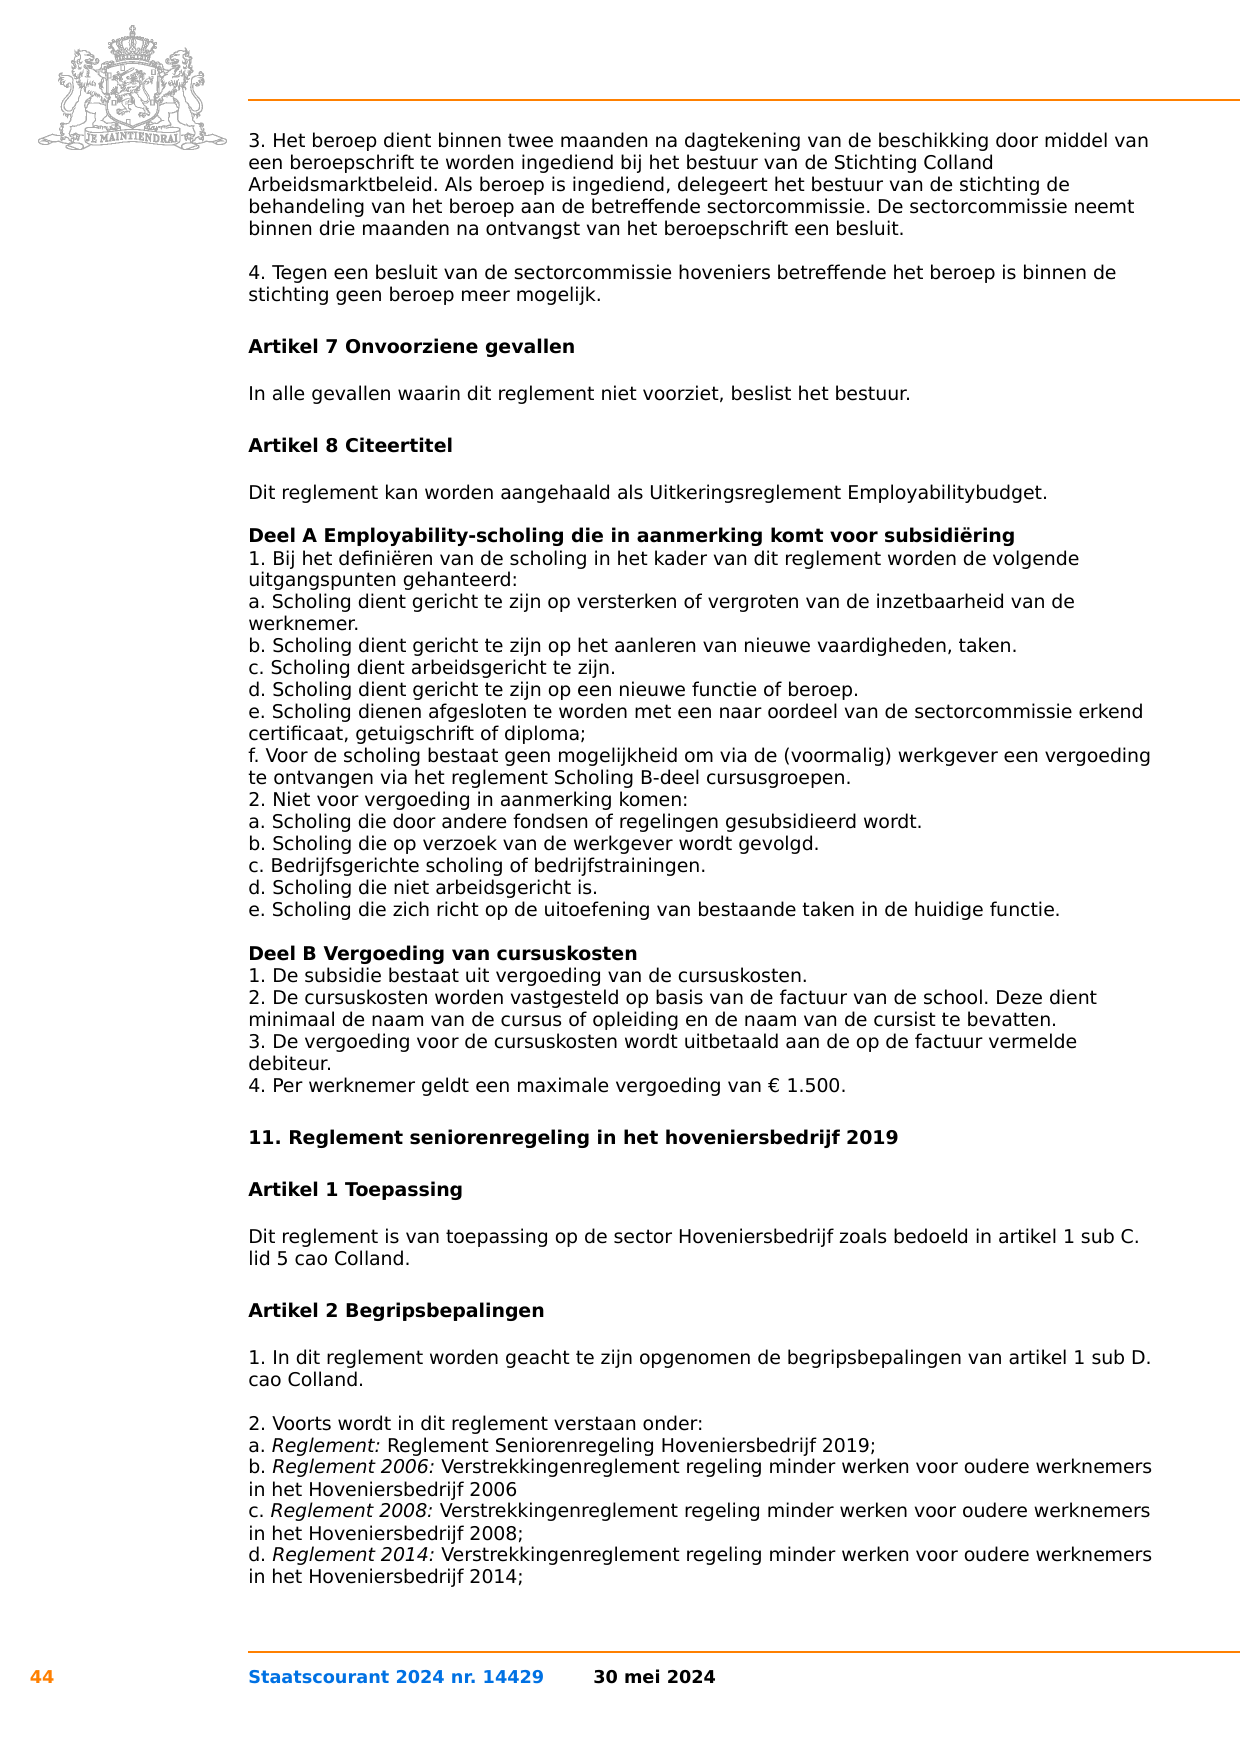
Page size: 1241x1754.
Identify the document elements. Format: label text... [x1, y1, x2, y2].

text 4. Tegen een besluit van de sectorcommissie hoveniers betreffende het beroep is binnen de stichting geen beroep meer mogelijk. [248, 262, 1163, 306]
text a. Reglement: Reglement Seniorenregeling Hoveniersbedrijf 2019; [248, 1434, 1163, 1456]
text 1. In dit reglement worden geacht te zijn opgenomen de begripsbepalingen van artikel 1 sub D. cao Colland. [248, 1347, 1163, 1391]
text Dit reglement is van toepassing op de sector Hoveniersbedrijf zoals bedoeld in artikel 1 sub C. lid 5 cao Colland. [248, 1226, 1163, 1270]
text 2. De cursuskosten worden vastgesteld op basis van de factuur van de school. Deze dient minimaal de naam van de cursus of opleiding en de naam van de cursist te bevatten. [248, 987, 1163, 1031]
picture [38, 25, 227, 150]
text e. Scholing dienen afgesloten te worden met een naar oordeel van de sectorcommissie erkend certificaat, getuigschrift of diploma; [248, 701, 1163, 745]
text b. Scholing die op verzoek van de werkgever wordt gevolgd. [248, 833, 1163, 855]
subtitle Artikel 7 Onvoorziene gevallen [248, 336, 1163, 358]
text b. Reglement 2006: Verstrekkingenreglement regeling minder werken voor oudere werknemers in het Hoveniersbedrijf 2006 [248, 1456, 1163, 1500]
text e. Scholing die zich richt op de uitoefening van bestaande taken in de huidige functie. [248, 899, 1163, 921]
text 3. Het beroep dient binnen twee maanden na dagtekening van de beschikking door middel van een beroepschrift te worden ingediend bij het bestuur van de Stichting Colland Arbeidsmarktbeleid. Als beroep is ingediend, delegeert het bestuur van de stichting de behandeling van het beroep aan de betreffende sectorcommissie. De sectorcommissie neemt binnen drie maanden na ontvangst van het beroepschrift een besluit. [248, 130, 1163, 240]
subtitle Deel B Vergoeding van cursuskosten [248, 943, 1163, 965]
text d. Reglement 2014: Verstrekkingenreglement regeling minder werken voor oudere werknemers in het Hoveniersbedrijf 2014; [248, 1544, 1163, 1588]
text 3. De vergoeding voor de cursuskosten wordt uitbetaald aan de op de factuur vermelde debiteur. [248, 1031, 1163, 1075]
text 4. Per werknemer geldt een maximale vergoeding van € 1.500. [248, 1075, 1163, 1097]
subtitle Artikel 2 Begripsbepalingen [248, 1300, 1163, 1322]
text b. Scholing dient gericht te zijn op het aanleren van nieuwe vaardigheden, taken. [248, 635, 1163, 657]
text d. Scholing die niet arbeidsgericht is. [248, 877, 1163, 899]
text d. Scholing dient gericht te zijn op een nieuwe functie of beroep. [248, 679, 1163, 701]
text a. Scholing dient gericht te zijn op versterken of vergroten van de inzetbaarheid van de werknemer. [248, 591, 1163, 635]
text f. Voor de scholing bestaat geen mogelijkheid om via de (voormalig) werkgever een vergoeding te ontvangen via het reglement Scholing B-deel cursusgroepen. [248, 745, 1163, 789]
subtitle Artikel 8 Citeertitel [248, 434, 1163, 457]
subtitle Artikel 1 Toepassing [248, 1179, 1163, 1201]
text 1. Bij het definiëren van de scholing in het kader van dit reglement worden de volgende uitgangspunten gehanteerd: [248, 547, 1163, 591]
text c. Scholing dient arbeidsgericht te zijn. [248, 657, 1163, 679]
text a. Scholing die door andere fondsen of regelingen gesubsidieerd wordt. [248, 811, 1163, 833]
text 2. Niet voor vergoeding in aanmerking komen: [248, 789, 1163, 811]
text In alle gevallen waarin dit reglement niet voorziet, beslist het bestuur. [248, 383, 1163, 404]
text 2. Voorts wordt in dit reglement verstaan onder: [248, 1412, 1163, 1434]
text c. Reglement 2008: Verstrekkingenreglement regeling minder werken voor oudere werknemers in het Hoveniersbedrijf 2008; [248, 1500, 1163, 1544]
text 1. De subsidie bestaat uit vergoeding van de cursuskosten. [248, 965, 1163, 987]
text c. Bedrijfsgerichte scholing of bedrijfstrainingen. [248, 855, 1163, 877]
text Dit reglement kan worden aangehaald als Uitkeringsreglement Employabilitybudget. [248, 482, 1163, 503]
subtitle 11. Reglement seniorenregeling in het hoveniersbedrijf 2019 [248, 1127, 1163, 1149]
subtitle Deel A Employability-scholing die in aanmerking komt voor subsidiëring [248, 525, 1163, 547]
